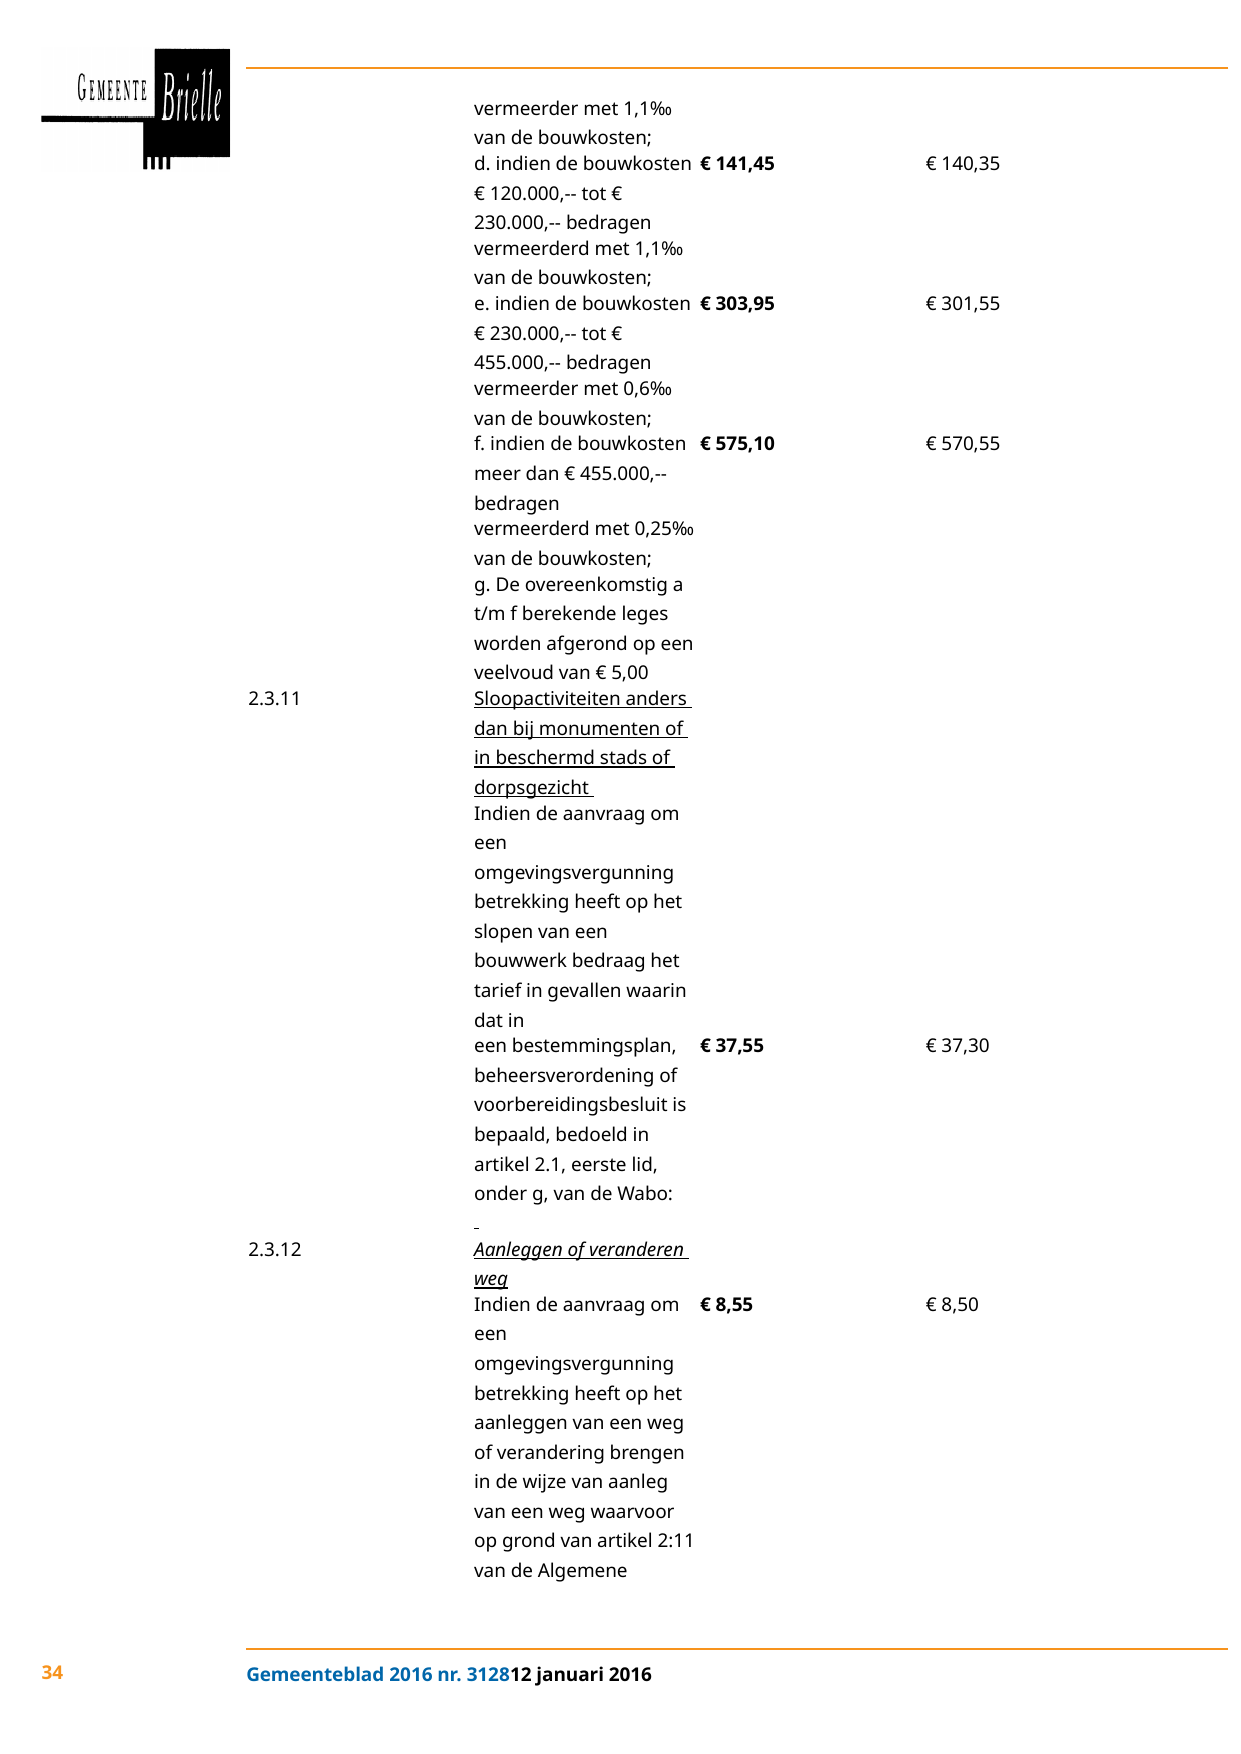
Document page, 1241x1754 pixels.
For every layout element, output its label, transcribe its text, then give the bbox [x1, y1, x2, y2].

table_cell [248, 290, 474, 375]
table_cell € 37,55 [700, 1033, 926, 1206]
table_cell [248, 1033, 474, 1206]
table_cell [248, 571, 474, 685]
table_cell [248, 235, 474, 290]
table_cell [926, 235, 1152, 290]
table_cell d. indien de bouwkosten € 120.000,-- tot € 230.000,-- bedragen [474, 150, 700, 235]
table_cell vermeerder met 1,1‰ van de bouwkosten; [474, 95, 700, 150]
table_cell Indien de aanvraag om een omgevingsvergunning betrekking heeft op het slopen van een bouwwerk bedraag het tarief in gevallen waarin dat in [474, 800, 700, 1032]
table_cell € 570,55 [926, 431, 1152, 515]
table_cell [926, 515, 1152, 571]
table_cell e. indien de bouwkosten € 230.000,-- tot € 455.000,-- bedragen [474, 290, 700, 375]
picture [41, 47, 231, 172]
table_cell € 8,55 [700, 1291, 926, 1583]
table_cell vermeerder met 0,6‰ van de bouwkosten; [474, 375, 700, 431]
table_cell € 141,45 [700, 150, 926, 235]
table_cell [700, 571, 926, 685]
table_cell Indien de aanvraag om een omgevingsvergunning betrekking heeft op het aanleggen van een weg of verandering brengen in de wijze van aanleg van een weg waarvoor op grond van artikel 2:11 van de Algemene [474, 1291, 700, 1583]
table_cell [700, 515, 926, 571]
table_cell [700, 375, 926, 431]
table_cell [248, 515, 474, 571]
table_cell [700, 685, 926, 800]
table_cell [700, 1206, 926, 1291]
table_cell € 37,30 [926, 1033, 1152, 1206]
table_cell [248, 800, 474, 1032]
table_cell € 8,50 [926, 1291, 1152, 1583]
table_cell [926, 95, 1152, 150]
table_cell € 140,35 [926, 150, 1152, 235]
table_cell [926, 685, 1152, 800]
table_cell vermeerderd met 0,25‰ van de bouwkosten; [474, 515, 700, 571]
table_cell vermeerderd met 1,1‰ van de bouwkosten; [474, 235, 700, 290]
table_cell Sloopactiviteiten anders dan bij monumenten of in beschermd stads of dorpsgezicht [474, 685, 700, 800]
table_cell 2.3.12 [248, 1206, 474, 1291]
table_cell [926, 800, 1152, 1032]
table_cell g. De overeenkomstig a t/m f berekende leges worden afgerond op een veelvoud van € 5,00 [474, 571, 700, 685]
table_cell [248, 375, 474, 431]
table_cell [248, 150, 474, 235]
table_cell 2.3.11 [248, 685, 474, 800]
table_cell [926, 375, 1152, 431]
table_cell [248, 95, 474, 150]
table_cell Aanleggen of veranderen weg [474, 1206, 700, 1291]
table_cell [248, 431, 474, 515]
table_cell [926, 1206, 1152, 1291]
table_cell f. indien de bouwkosten meer dan € 455.000,-- bedragen [474, 431, 700, 515]
table_cell [700, 95, 926, 150]
table_cell [248, 1291, 474, 1583]
table_cell [700, 235, 926, 290]
table_cell [700, 800, 926, 1032]
table_cell € 301,55 [926, 290, 1152, 375]
table_cell € 575,10 [700, 431, 926, 515]
table_cell een bestemmingsplan, beheersverordening of voorbereidingsbesluit is bepaald, bedoeld in artikel 2.1, eerste lid, onder g, van de Wabo: [474, 1033, 700, 1206]
table_cell [926, 571, 1152, 685]
table_cell € 303,95 [700, 290, 926, 375]
